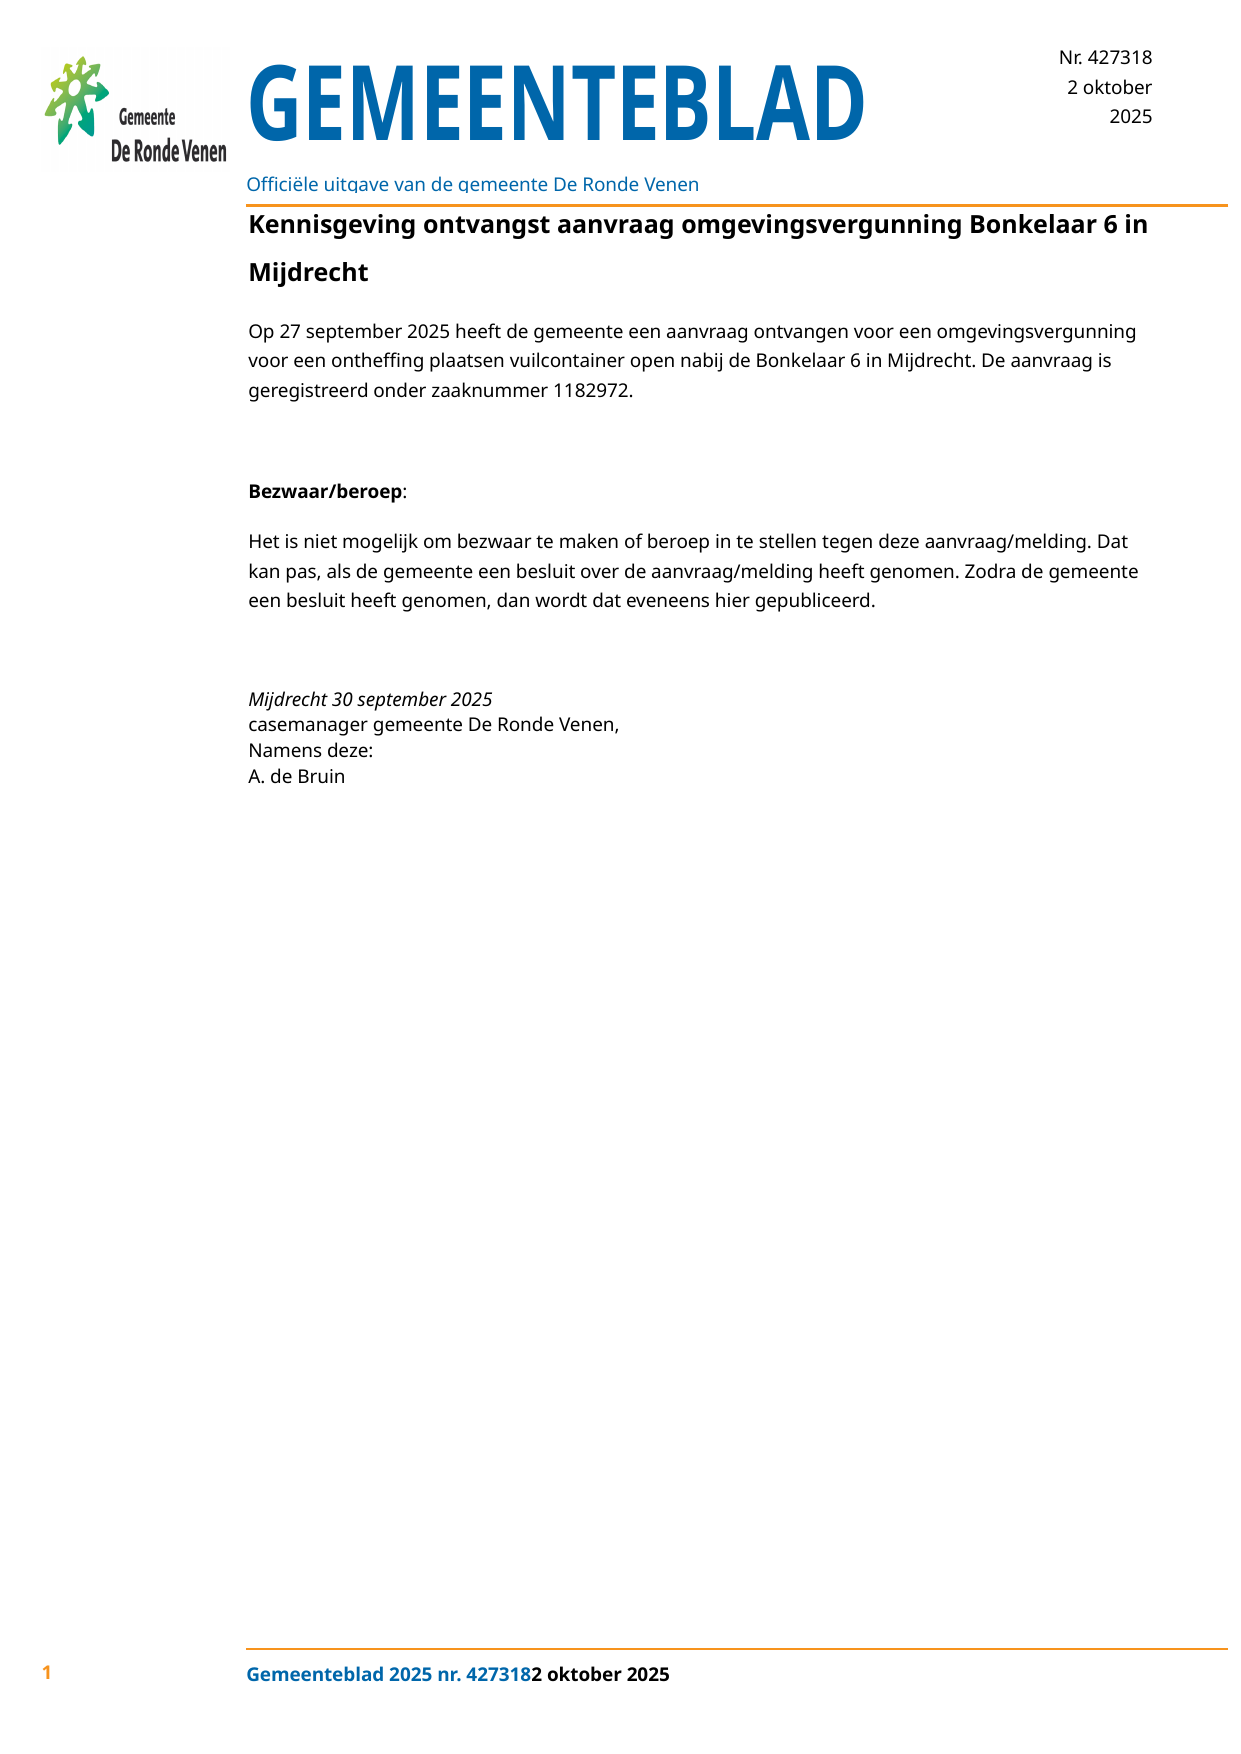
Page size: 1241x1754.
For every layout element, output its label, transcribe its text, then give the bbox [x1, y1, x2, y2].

text Op 27 september 2025 heeft de gemeente een aanvraag ontvangen voor een omgevingsvergunning voor een ontheffing plaatsen vuilcontainer open nabij de Bonkelaar 6 in Mijdrecht. De aanvraag is geregistreerd onder zaaknummer 1182972. [248, 318, 1152, 403]
text A. de Bruin [248, 763, 1152, 789]
text Kennisgeving ontvangst aanvraag omgevingsvergunning Bonkelaar 6 in Mijdrecht [248, 207, 1152, 288]
text Bezwaar/beroep: [248, 478, 1152, 504]
text casemanager gemeente De Ronde Venen, [248, 711, 1152, 737]
text Mijdrecht 30 september 2025 [248, 686, 1152, 711]
text Namens deze: [248, 737, 1152, 763]
picture [41, 47, 231, 172]
text Het is niet mogelijk om bezwaar te maken of beroep in te stellen tegen deze aanvraag/melding. Dat kan pas, als de gemeente een besluit over de aanvraag/melding heeft genomen. Zodra de gemeente een besluit heeft genomen, dan wordt dat eveneens hier gepubliceerd. [248, 528, 1152, 613]
